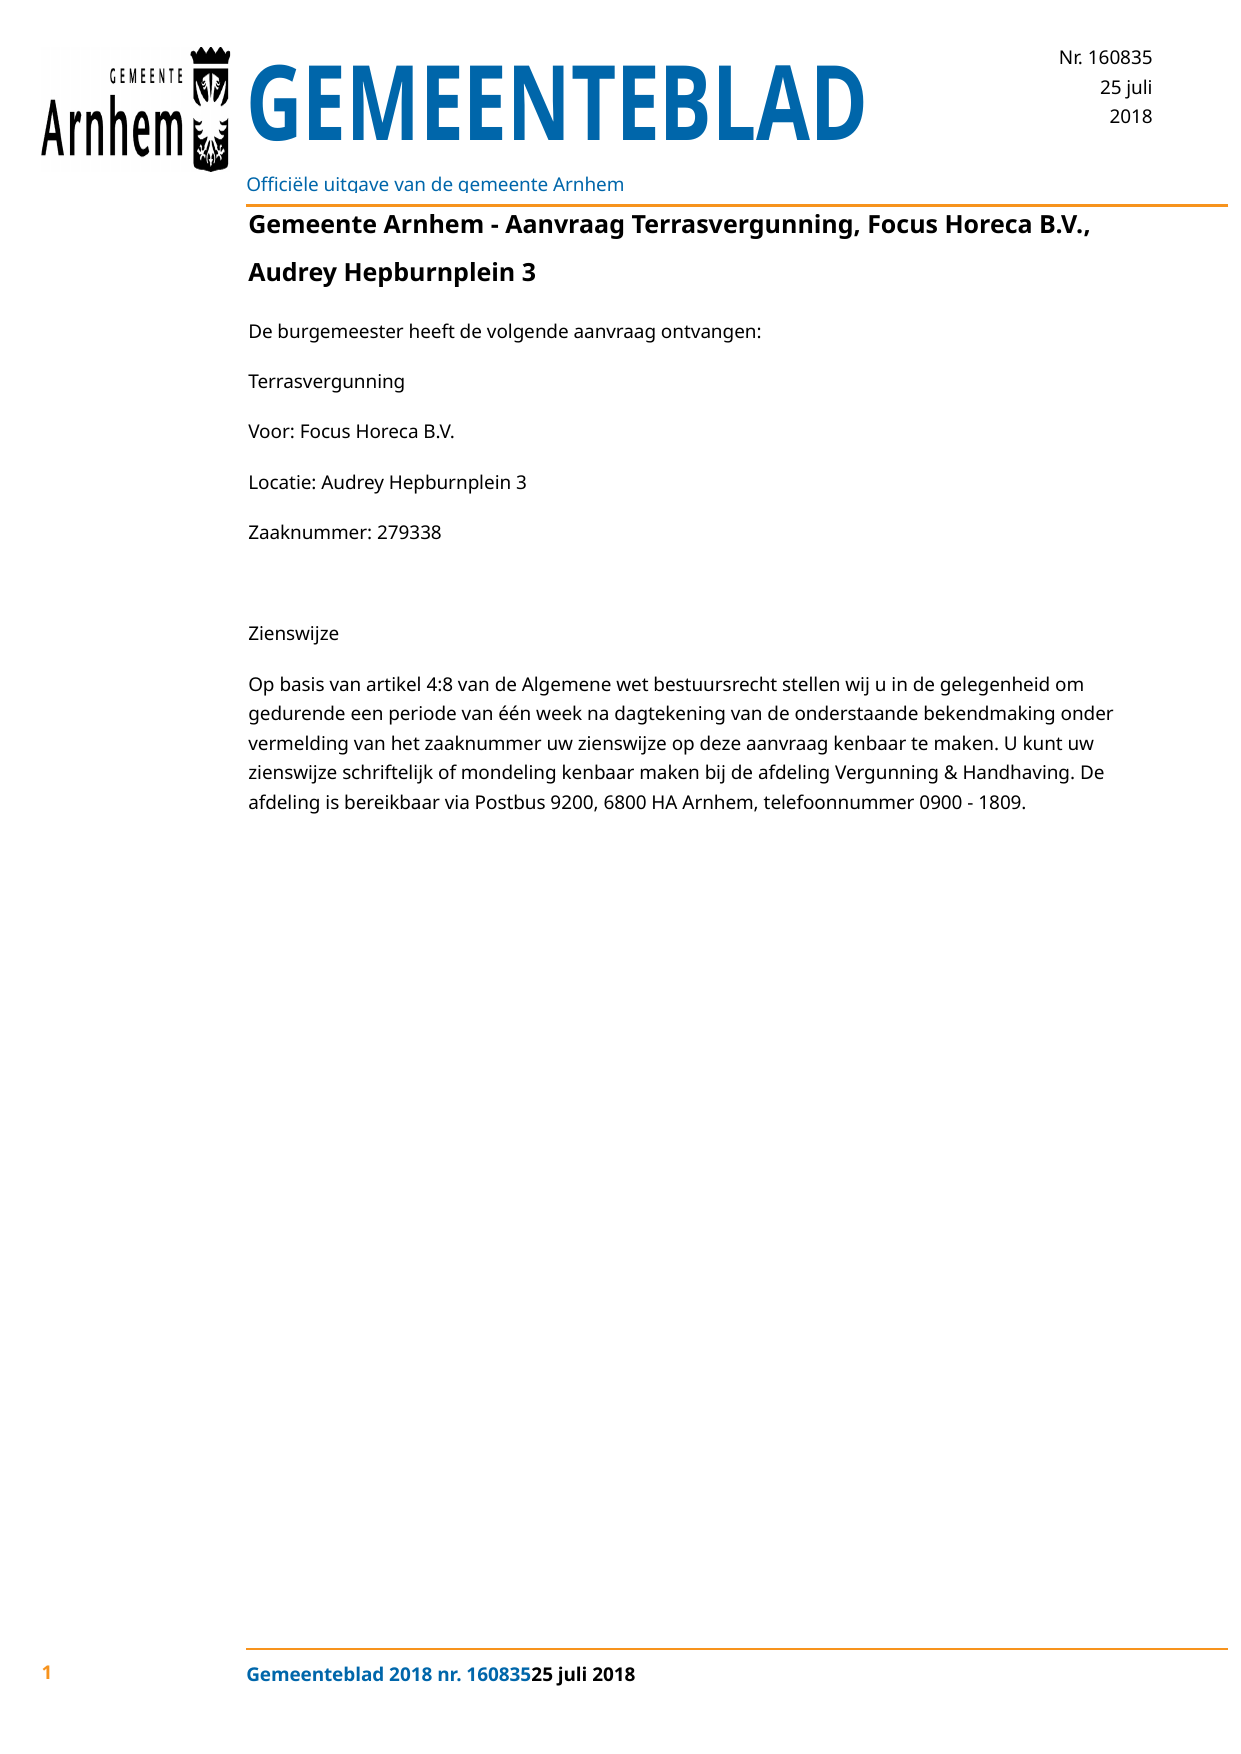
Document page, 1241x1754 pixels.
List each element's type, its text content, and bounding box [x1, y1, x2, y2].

text Zienswijze [248, 620, 1152, 646]
text Zaaknummer: 279338 [248, 519, 1152, 545]
text De burgemeester heeft de volgende aanvraag ontvangen: [248, 318, 1152, 344]
text Voor: Focus Horeca B.V. [248, 419, 1152, 444]
text Op basis van artikel 4:8 van de Algemene wet bestuursrecht stellen wij u in de gelegenheid om gedurende een periode van één week na dagtekening van de onderstaande bekendmaking onder vermelding van het zaaknummer uw zienswijze op deze aanvraag kenbaar te maken. U kunt uw zienswijze schriftelijk of mondeling kenbaar maken bij de afdeling Vergunning & Handhaving. De afdeling is bereikbaar via Postbus 9200, 6800 HA Arnhem, telefoonnummer 0900 - 1809. [248, 671, 1152, 815]
picture [41, 47, 231, 172]
text Terrasvergunning [248, 368, 1152, 394]
text Gemeente Arnhem - Aanvraag Terrasvergunning, Focus Horeca B.V., Audrey Hepburnplein 3 [248, 207, 1152, 288]
text Locatie: Audrey Hepburnplein 3 [248, 469, 1152, 495]
